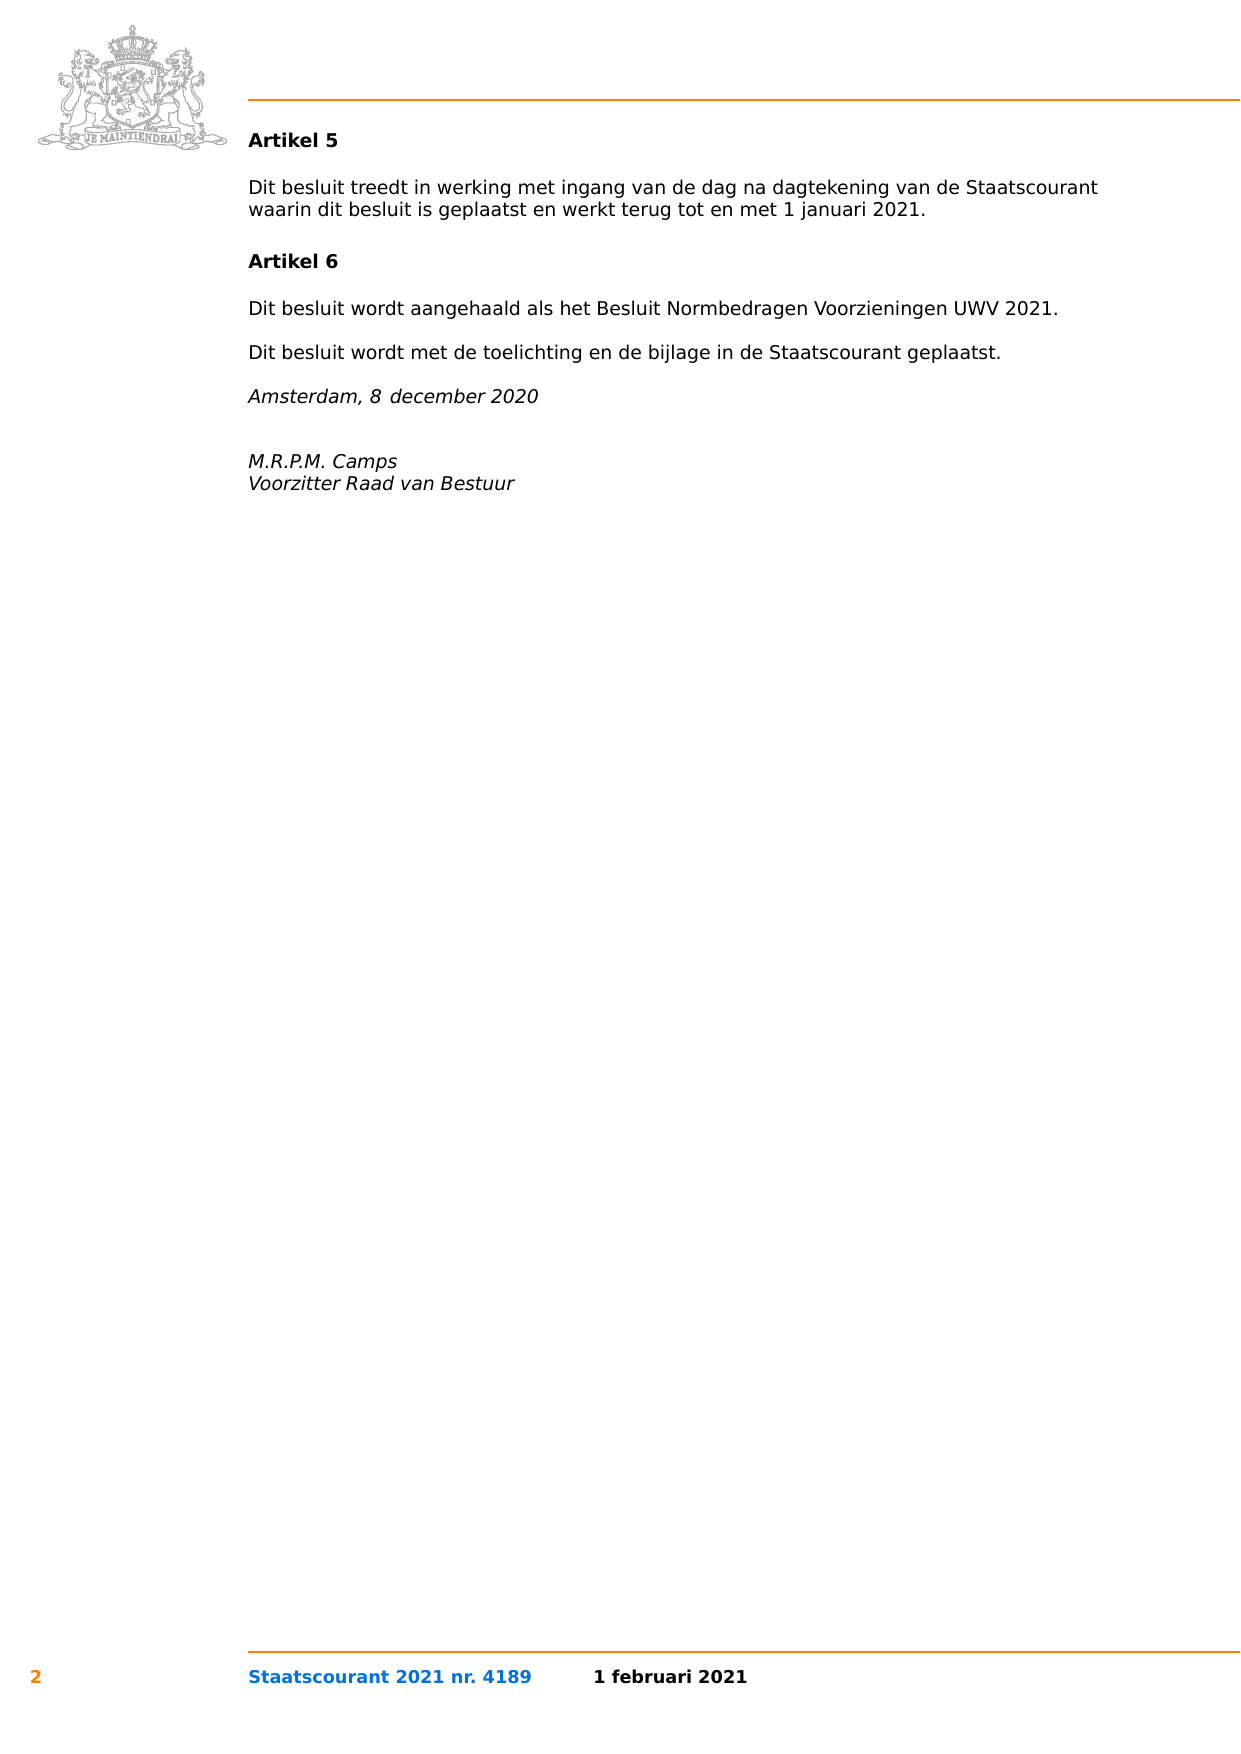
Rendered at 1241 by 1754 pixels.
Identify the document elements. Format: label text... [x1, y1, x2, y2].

text Dit besluit treedt in werking met ingang van de dag na dagtekening van de Staatscourant waarin dit besluit is geplaatst en werkt terug tot en met 1 januari 2021. [248, 177, 1163, 221]
text Dit besluit wordt met de toelichting en de bijlage in de Staatscourant geplaatst. [248, 342, 1163, 364]
text M.R.P.M. Camps Voorzitter Raad van Bestuur [248, 429, 1163, 495]
picture [38, 25, 227, 150]
text Dit besluit wordt aangehaald als het Besluit Normbedragen Voorzieningen UWV 2021. [248, 298, 1163, 320]
subtitle Artikel 5 [248, 130, 1163, 152]
subtitle Artikel 6 [248, 251, 1163, 273]
text Amsterdam, 8 december 2020 [248, 386, 1163, 407]
